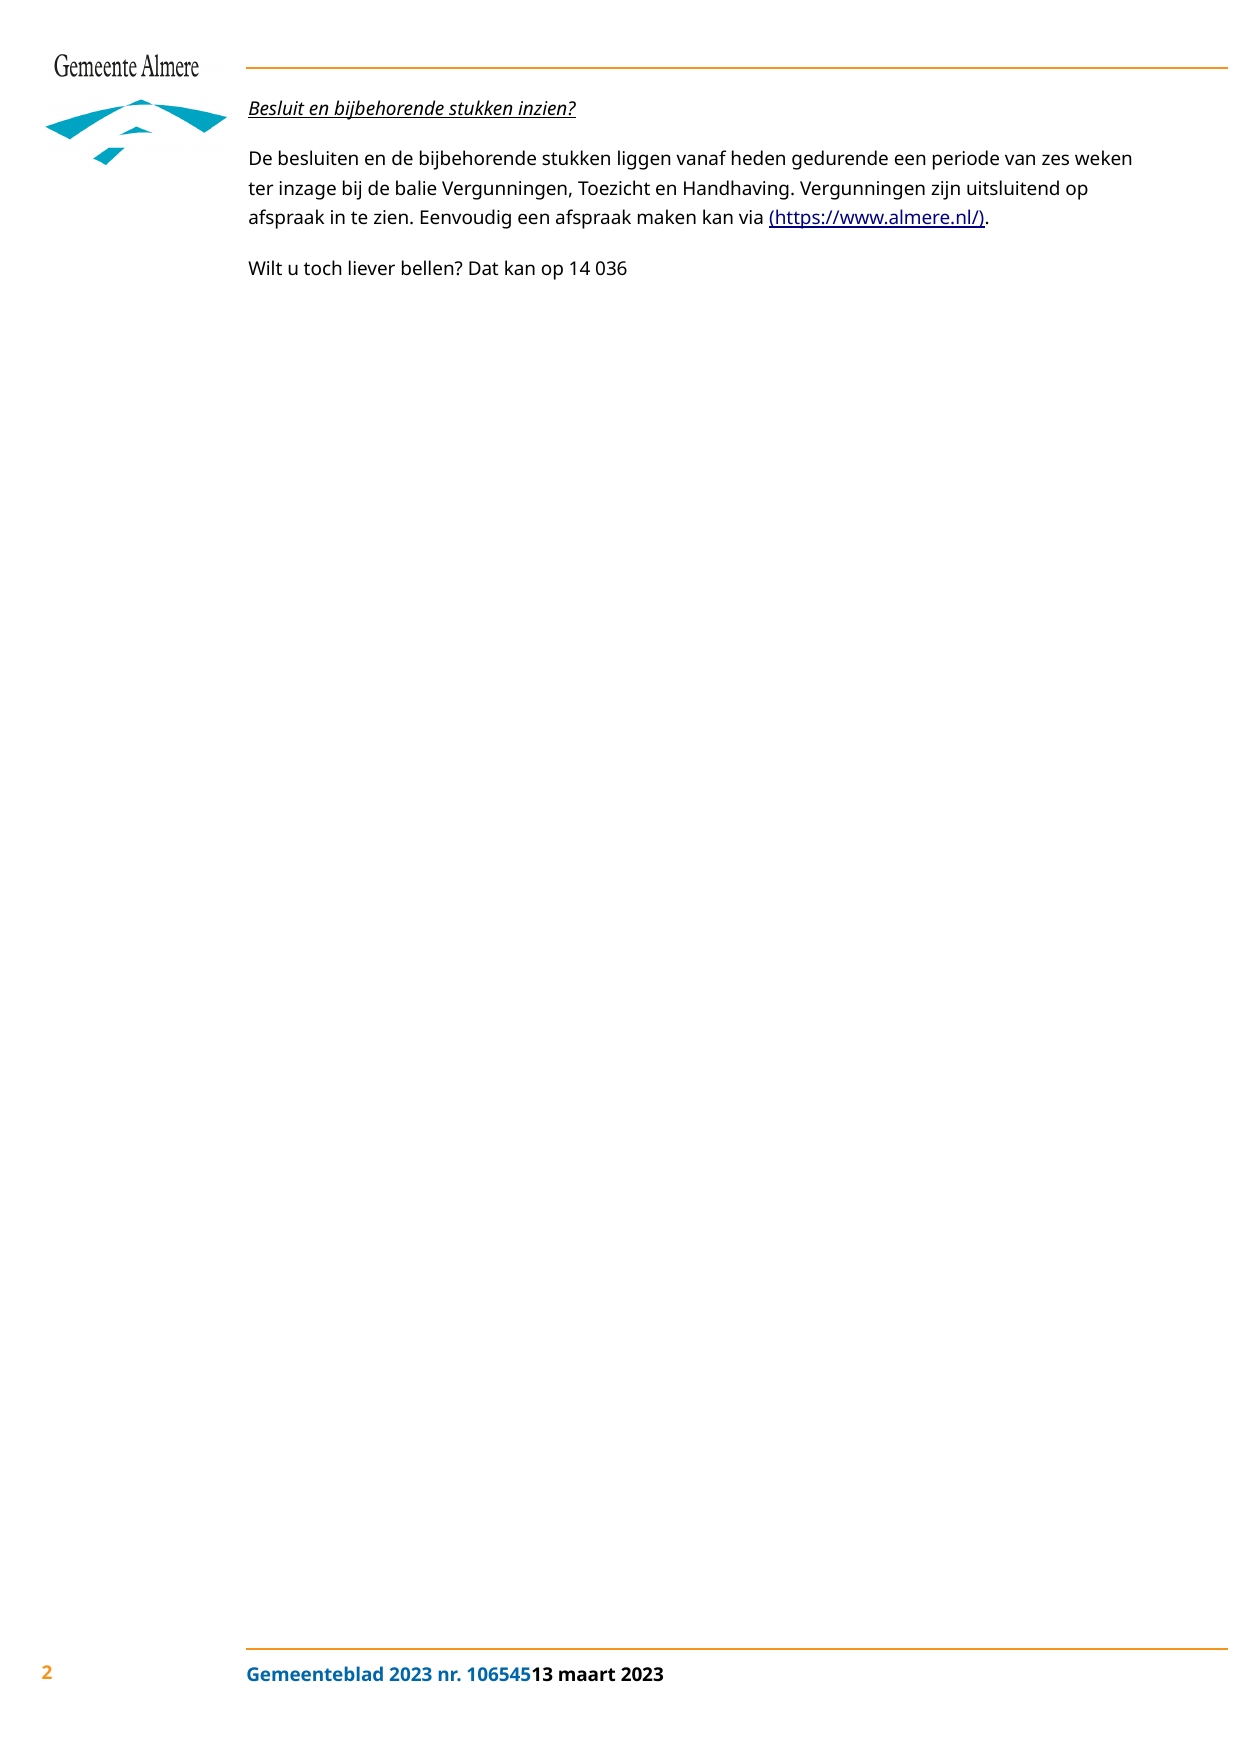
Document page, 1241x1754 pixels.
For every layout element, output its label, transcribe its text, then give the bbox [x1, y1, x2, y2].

picture [41, 47, 231, 172]
text De besluiten en de bijbehorende stukken liggen vanaf heden gedurende een periode van zes weken ter inzage bij de balie Vergunningen, Toezicht en Handhaving. Vergunningen zijn uitsluitend op afspraak in te zien. Eenvoudig een afspraak maken kan via (https://www.almere.nl/). [248, 145, 1152, 230]
text Besluit en bijbehorende stukken inzien? [248, 95, 1152, 121]
text Wilt u toch liever bellen? Dat kan op 14 036 [248, 255, 1152, 281]
